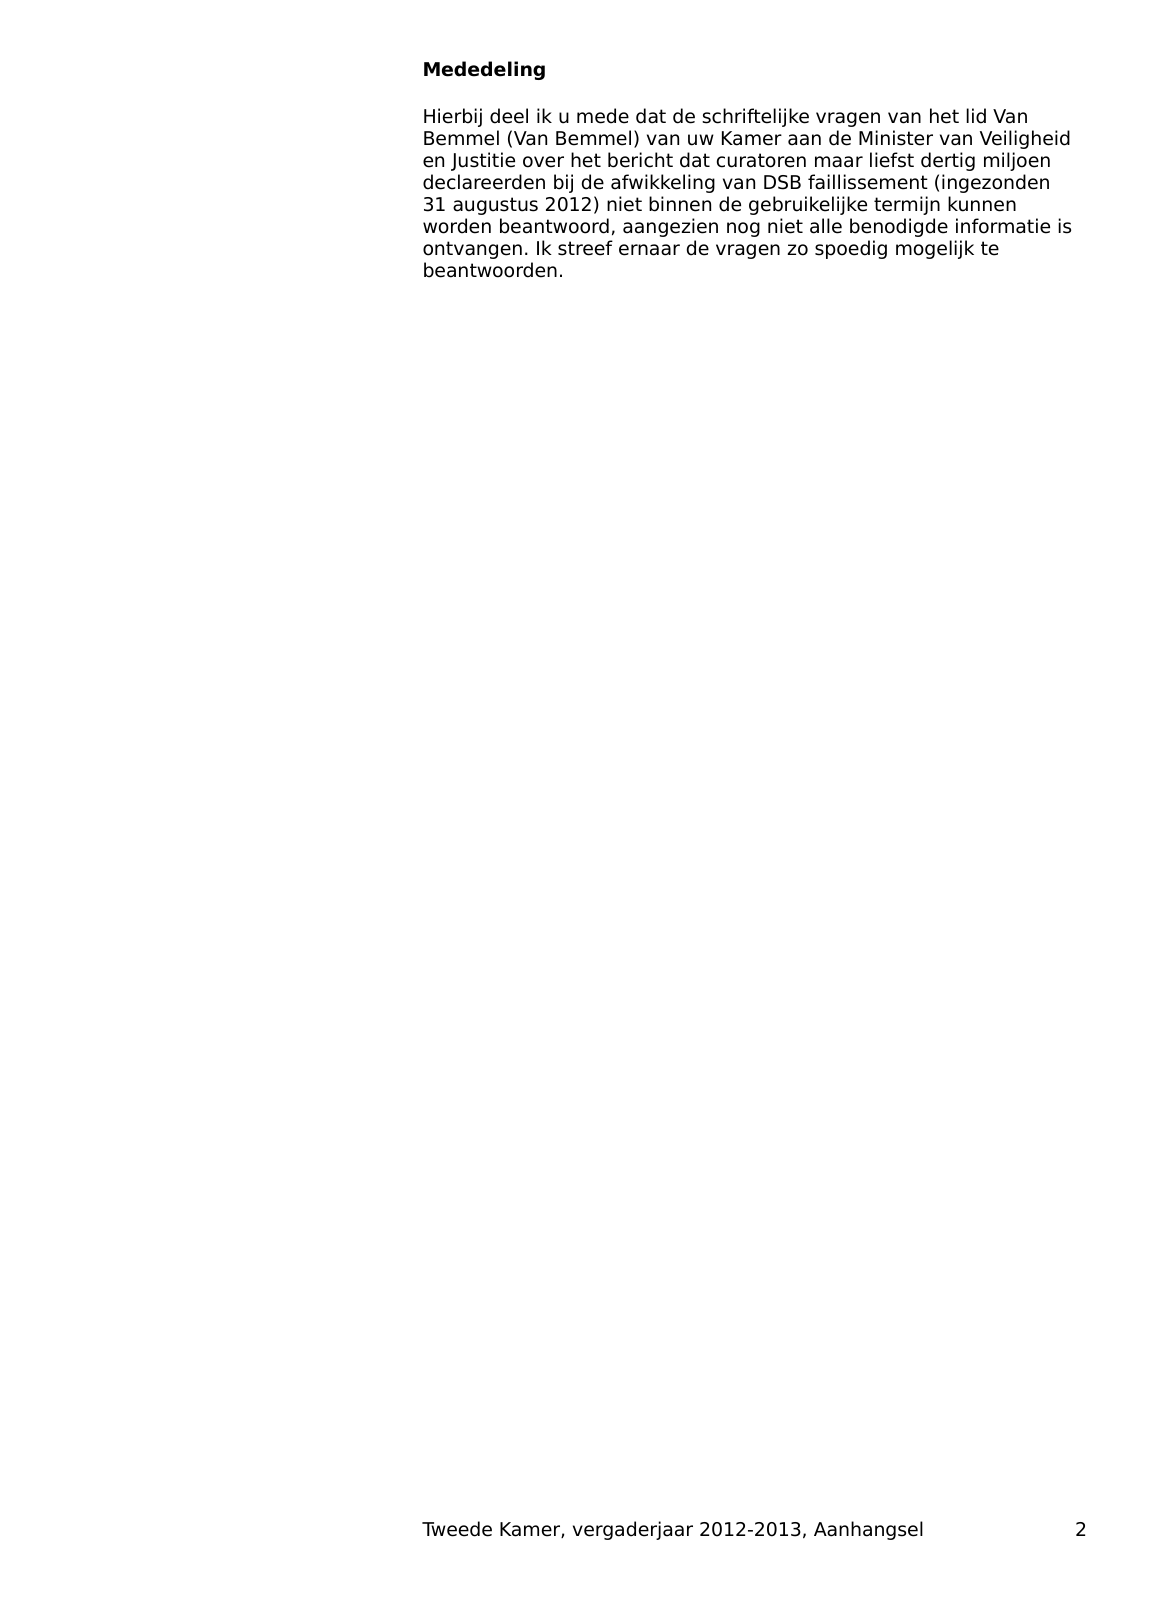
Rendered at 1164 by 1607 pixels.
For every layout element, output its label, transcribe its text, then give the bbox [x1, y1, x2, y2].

subtitle Mededeling [422, 59, 1087, 81]
text Hierbij deel ik u mede dat de schriftelijke vragen van het lid Van Bemmel (Van Bemmel) van uw Kamer aan de Minister van Veiligheid en Justitie over het bericht dat curatoren maar liefst dertig miljoen declareerden bij de afwikkeling van DSB faillissement (ingezonden 31 augustus 2012) niet binnen de gebruikelijke termijn kunnen worden beantwoord, aangezien nog niet alle benodigde informatie is ontvangen. Ik streef ernaar de vragen zo spoedig mogelijk te beantwoorden. [422, 106, 1087, 282]
